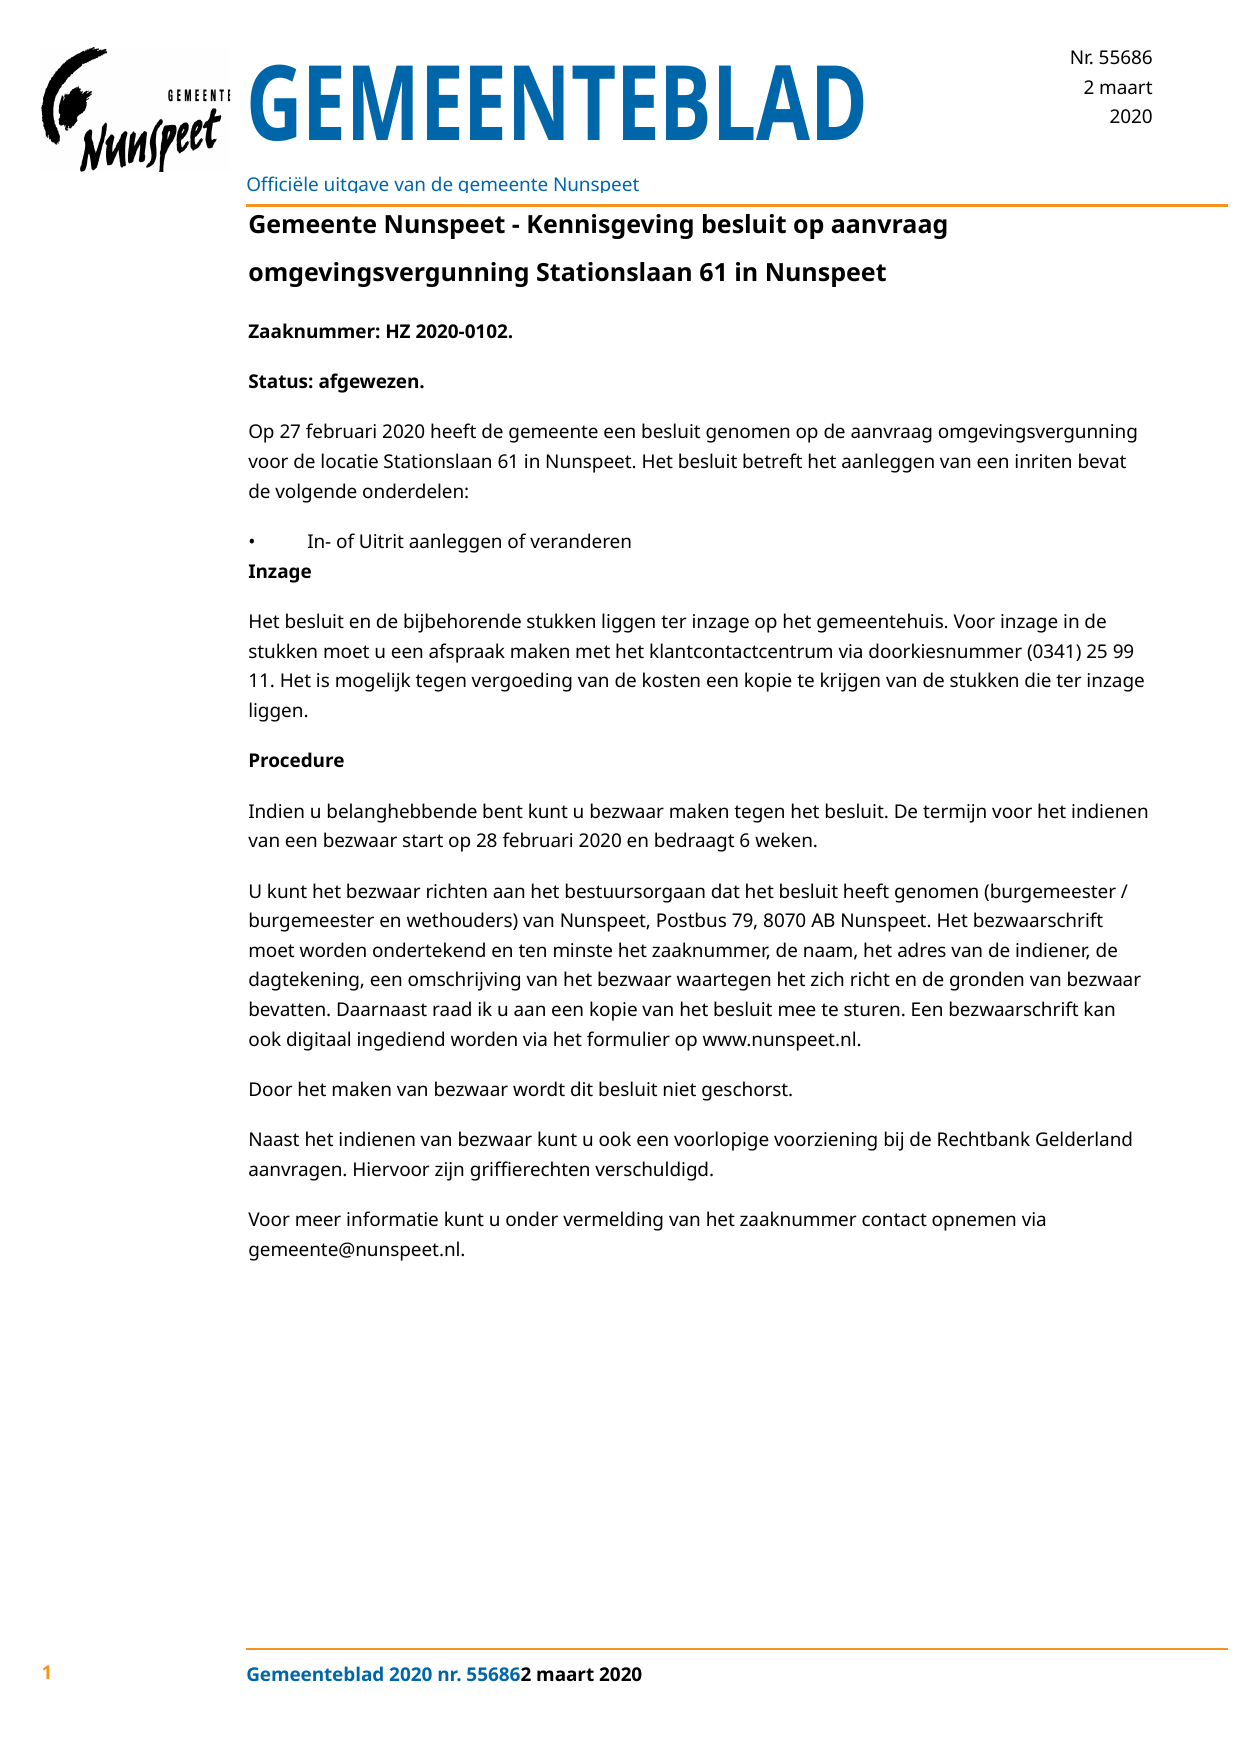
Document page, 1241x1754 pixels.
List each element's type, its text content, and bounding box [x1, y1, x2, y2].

text Voor meer informatie kunt u onder vermelding van het zaaknummer contact opnemen via gemeente@nunspeet.nl. [248, 1207, 1152, 1262]
text Op 27 februari 2020 heeft de gemeente een besluit genomen op de aanvraag omgevingsvergunning voor de locatie Stationslaan 61 in Nunspeet. Het besluit betreft het aanleggen van een inriten bevat de volgende onderdelen: [248, 419, 1152, 504]
text Het besluit en de bijbehorende stukken liggen ter inzage op het gemeentehuis. Voor inzage in de stukken moet u een afspraak maken met het klantcontactcentrum via doorkiesnummer (0341) 25 99 11. Het is mogelijk tegen vergoeding van de kosten een kopie te krijgen van de stukken die ter inzage liggen. [248, 608, 1152, 723]
text Procedure [248, 747, 1152, 773]
text Inzage [248, 558, 1152, 584]
list In- of Uitrit aanleggen of veranderen [248, 528, 1152, 554]
text U kunt het bezwaar richten aan het bestuursorgaan dat het besluit heeft genomen (burgemeester / burgemeester en wethouders) van Nunspeet, Postbus 79, 8070 AB Nunspeet. Het bezwaarschrift moet worden ondertekend en ten minste het zaaknummer, de naam, het adres van de indiener, de dagtekening, een omschrijving van het bezwaar waartegen het zich richt en de gronden van bezwaar bevatten. Daarnaast raad ik u aan een kopie van het besluit mee te sturen. Een bezwaarschrift kan ook digitaal ingediend worden via het formulier op www.nunspeet.nl. [248, 878, 1152, 1052]
text Door het maken van bezwaar wordt dit besluit niet geschorst. [248, 1076, 1152, 1102]
text Gemeente Nunspeet - Kennisgeving besluit op aanvraag omgevingsvergunning Stationslaan 61 in Nunspeet [248, 207, 1152, 288]
text Indien u belanghebbende bent kunt u bezwaar maken tegen het besluit. De termijn voor het indienen van een bezwaar start op 28 februari 2020 en bedraagt 6 weken. [248, 798, 1152, 853]
text Naast het indienen van bezwaar kunt u ook een voorlopige voorziening bij de Rechtbank Gelderland aanvragen. Hiervoor zijn griffierechten verschuldigd. [248, 1127, 1152, 1182]
text Zaaknummer: HZ 2020-0102. [248, 318, 1152, 344]
text Status: afgewezen. [248, 368, 1152, 394]
picture [41, 47, 231, 172]
